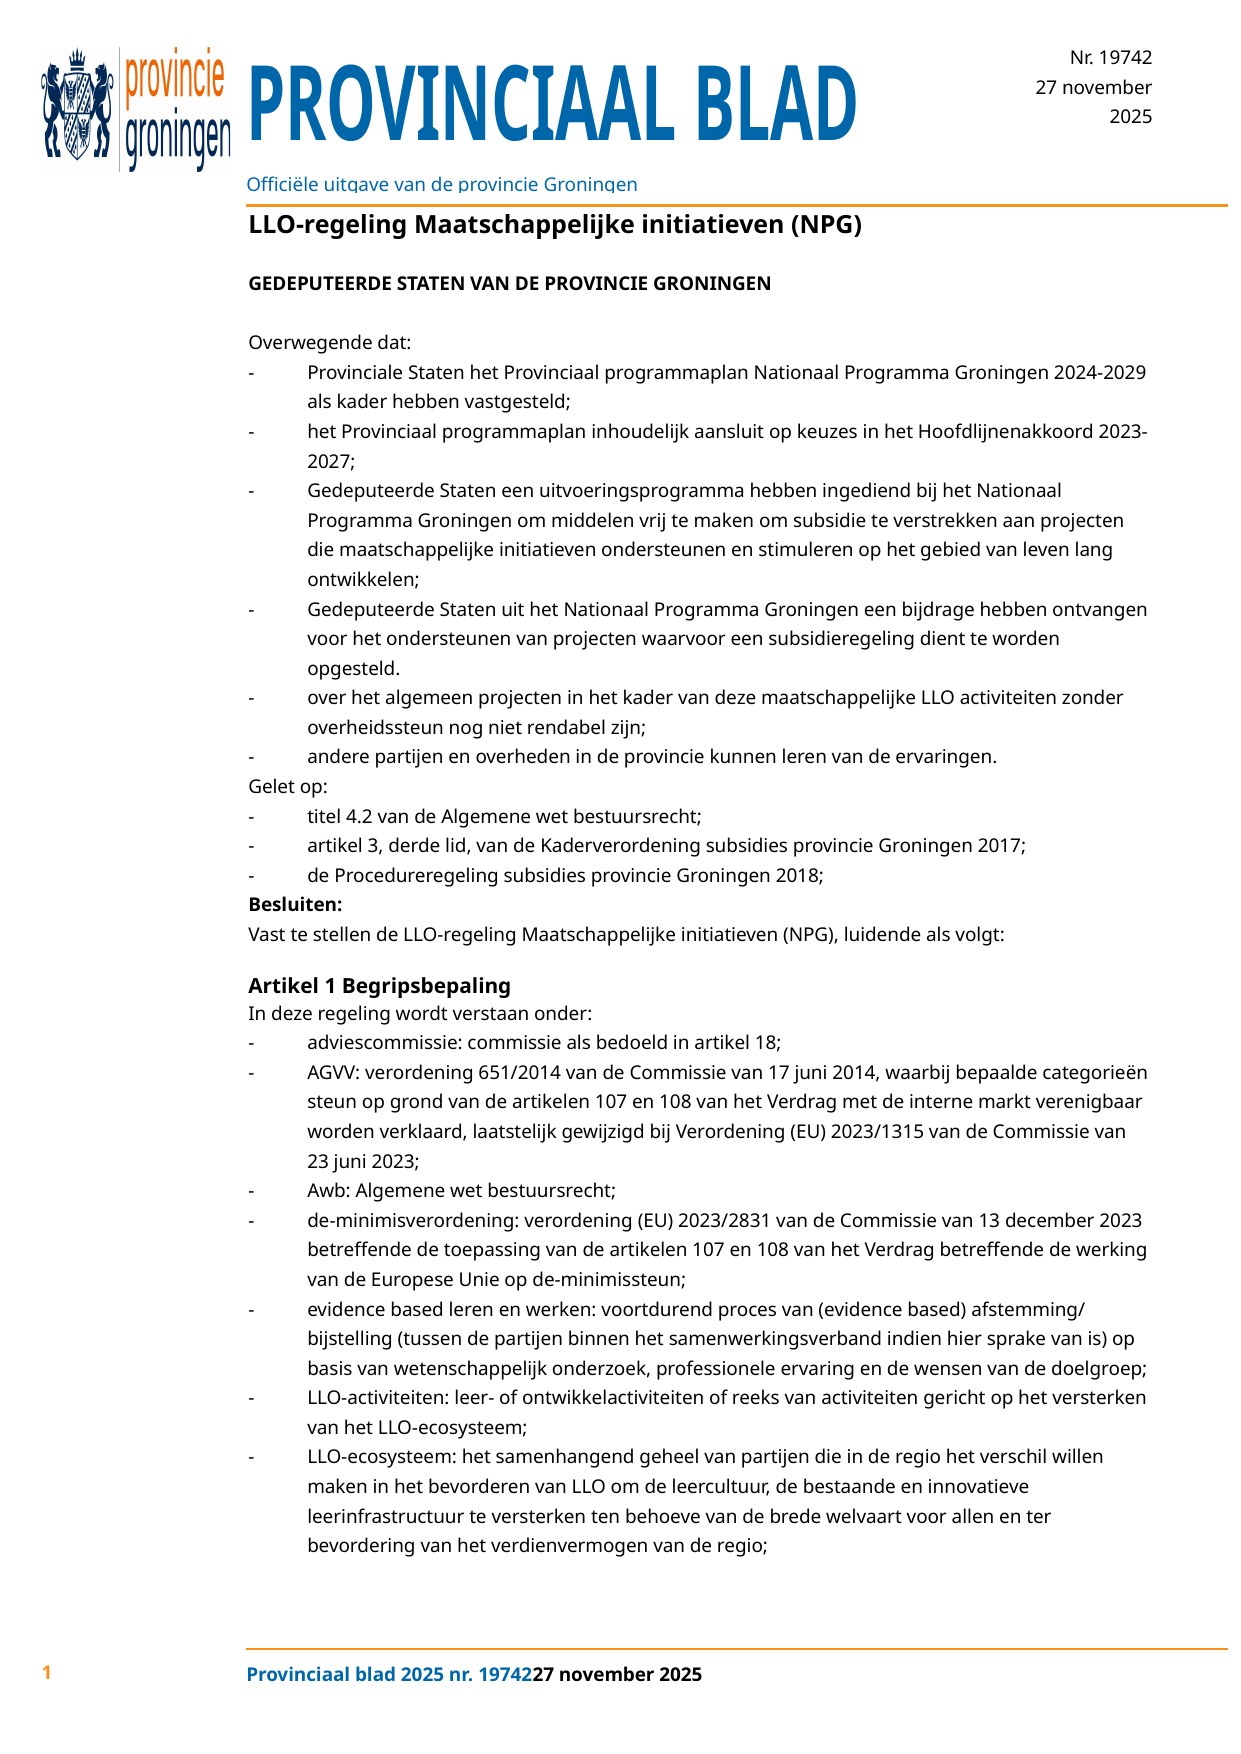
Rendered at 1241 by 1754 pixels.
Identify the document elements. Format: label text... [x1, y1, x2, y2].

list Gedeputeerde Staten een uitvoeringsprogramma hebben ingediend bij het Nationaal Programma Groningen om middelen vrij te maken om subsidie te verstrekken aan projecten die maatschappelijke initiatieven ondersteunen en stimuleren op het gebied van leven lang ontwikkelen; [248, 477, 1152, 592]
text LLO-regeling Maatschappelijke initiatieven (NPG) [248, 207, 1152, 241]
list AGVV: verordening 651/2014 van de Commissie van 17 juni 2014, waarbij bepaalde categorieën steun op grond van de artikelen 107 en 108 van het Verdrag met de interne markt verenigbaar worden verklaard, laatstelijk gewijzigd bij Verordening (EU) 2023/1315 van de Commissie van 23 juni 2023; [248, 1059, 1152, 1174]
list de Procedureregeling subsidies provincie Groningen 2018; [248, 862, 1152, 888]
text GEDEPUTEERDE STATEN VAN DE PROVINCIE GRONINGEN [248, 270, 1152, 296]
list de-minimisverordening: verordening (EU) 2023/2831 van de Commissie van 13 december 2023 betreffende de toepassing van de artikelen 107 en 108 van het Verdrag betreffende de werking van de Europese Unie op de-minimissteun; [248, 1207, 1152, 1292]
list over het algemeen projecten in het kader van deze maatschappelijke LLO activiteiten zonder overheidssteun nog niet rendabel zijn; [248, 684, 1152, 740]
text Artikel 1 Begripsbepaling [248, 972, 1152, 1000]
list Provinciale Staten het Provinciaal programmaplan Nationaal Programma Groningen 2024-2029 als kader hebben vastgesteld; [248, 359, 1152, 414]
list adviescommissie: commissie als bedoeld in artikel 18; [248, 1029, 1152, 1055]
text Gelet op: [248, 773, 1152, 799]
list artikel 3, derde lid, van de Kaderverordening subsidies provincie Groningen 2017; [248, 832, 1152, 858]
text Besluiten: [248, 892, 1152, 917]
text Vast te stellen de LLO-regeling Maatschappelijke initiatieven (NPG), luidende als volgt: [248, 921, 1152, 947]
text Overwegende dat: [248, 329, 1152, 355]
list Gedeputeerde Staten uit het Nationaal Programma Groningen een bijdrage hebben ontvangen voor het ondersteunen van projecten waarvoor een subsidieregeling dient te worden opgesteld. [248, 596, 1152, 681]
list evidence based leren en werken: voortdurend proces van (evidence based) afstemming/ bijstelling (tussen de partijen binnen het samenwerkingsverband indien hier sprake van is) op basis van wetenschappelijk onderzoek, professionele ervaring en de wensen van de doelgroep; [248, 1296, 1152, 1381]
list LLO-activiteiten: leer- of ontwikkelactiviteiten of reeks van activiteiten gericht op het versterken van het LLO-ecosysteem; [248, 1384, 1152, 1440]
list titel 4.2 van de Algemene wet bestuursrecht; [248, 803, 1152, 828]
list andere partijen en overheden in de provincie kunnen leren van de ervaringen. [248, 744, 1152, 769]
list het Provinciaal programmaplan inhoudelijk aansluit op keuzes in het Hoofdlijnenakkoord 2023-2027; [248, 418, 1152, 473]
picture [41, 47, 231, 172]
list LLO-ecosysteem: het samenhangend geheel van partijen die in de regio het verschil willen maken in het bevorderen van LLO om de leercultuur, de bestaande en innovatieve leerinfrastructuur te versterken ten behoeve van de brede welvaart voor allen en ter bevordering van het verdienvermogen van de regio; [248, 1444, 1152, 1558]
text In deze regeling wordt verstaan onder: [248, 1000, 1152, 1026]
list Awb: Algemene wet bestuursrecht; [248, 1177, 1152, 1203]
